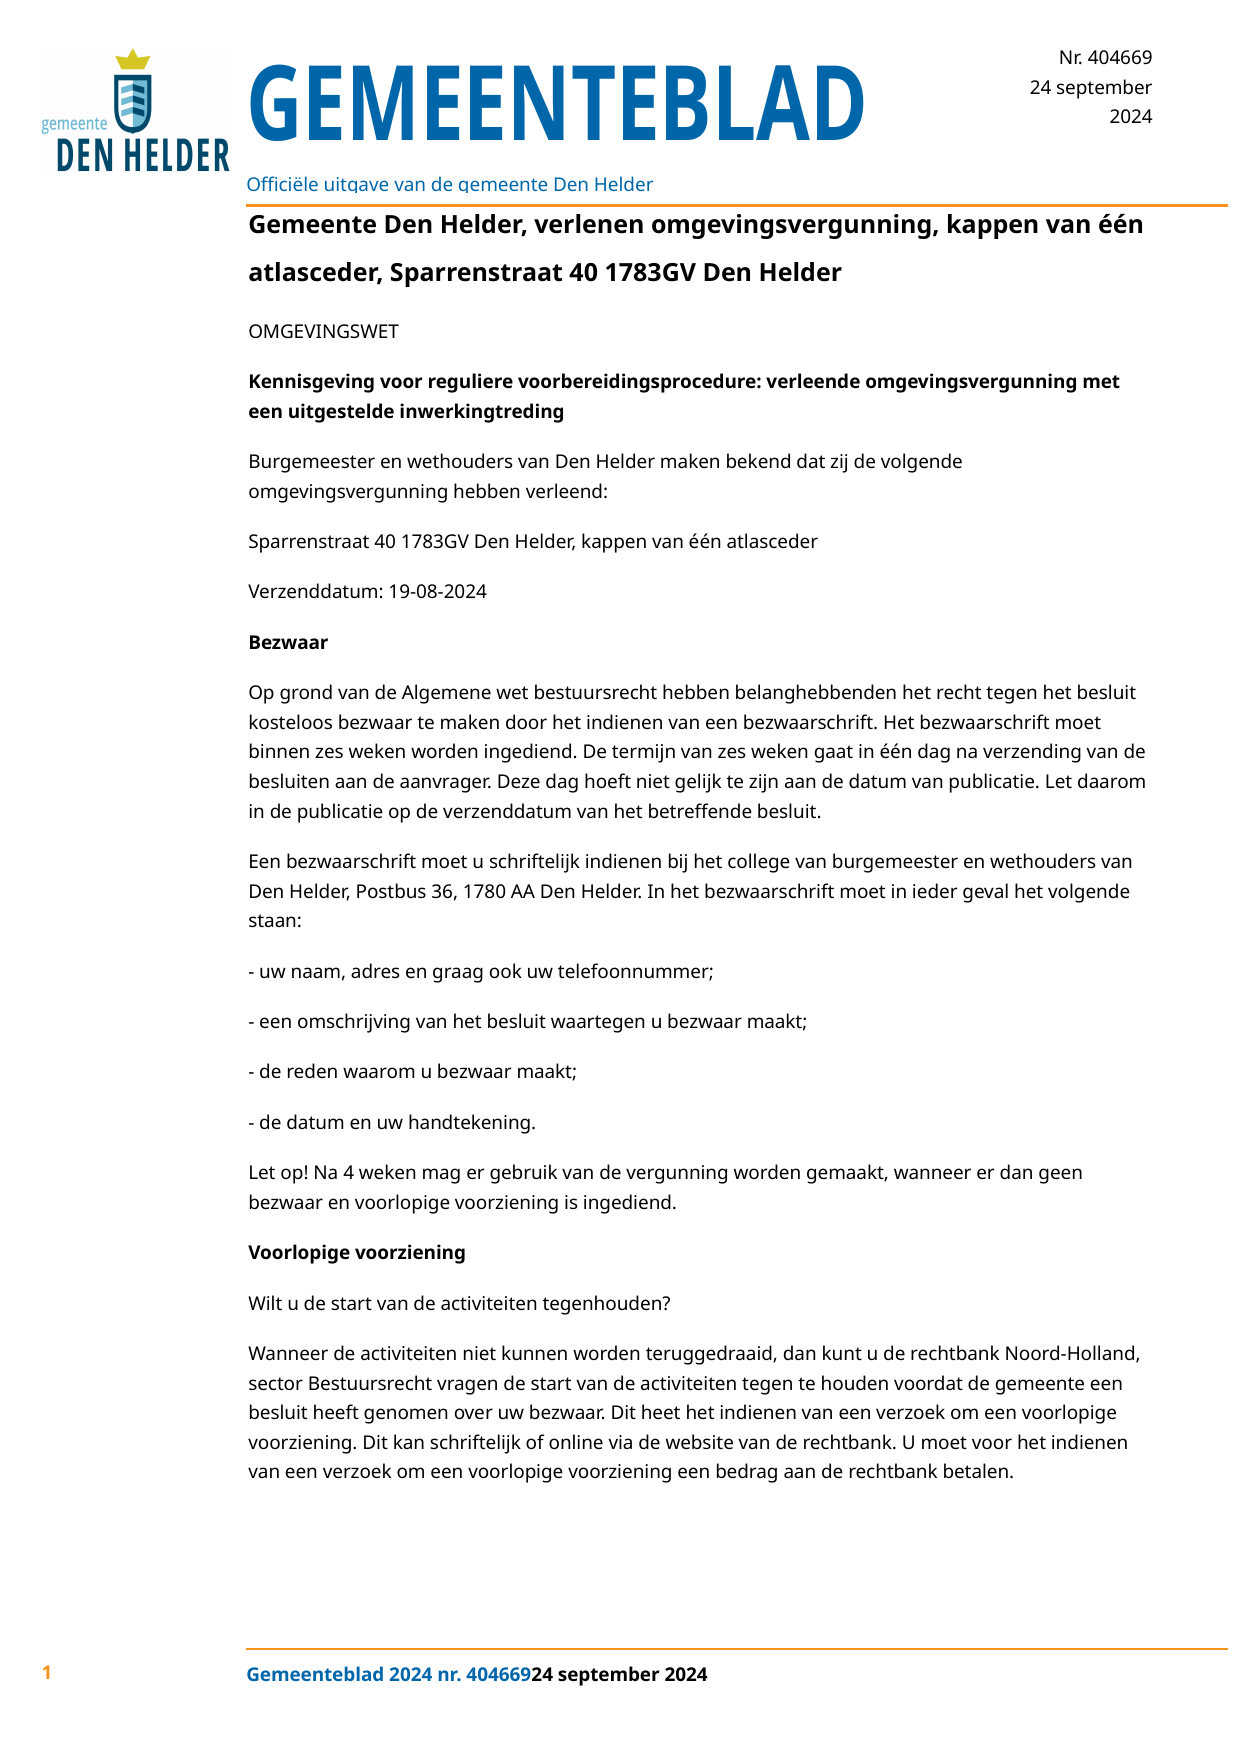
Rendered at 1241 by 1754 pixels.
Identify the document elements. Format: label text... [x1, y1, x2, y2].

text Voorlopige voorziening [248, 1239, 1152, 1265]
text - de datum en uw handtekening. [248, 1109, 1152, 1135]
picture [41, 47, 231, 172]
text Kennisgeving voor reguliere voorbereidingsprocedure: verleende omgevingsvergunning met een uitgestelde inwerkingtreding [248, 368, 1152, 424]
picture [220, 160, 224, 172]
text Wanneer de activiteiten niet kunnen worden teruggedraaid, dan kunt u de rechtbank Noord-Holland, sector Bestuursrecht vragen de start van de activiteiten tegen te houden voordat de gemeente een besluit heeft genomen over uw bezwaar. Dit heet het indienen van een verzoek om een voorlopige voorziening. Dit kan schriftelijk of online via de website van de rechtbank. U moet voor het indienen van een verzoek om een voorlopige voorziening een bedrag aan de rechtbank betalen. [248, 1340, 1152, 1484]
text OMGEVINGSWET [248, 318, 1152, 344]
picture [130, 157, 135, 172]
text Op grond van de Algemene wet bestuursrecht hebben belanghebbenden het recht tegen het besluit kosteloos bezwaar te maken door het indienen van een bezwaarschrift. Het bezwaarschrift moet binnen zes weken worden ingediend. De termijn van zes weken gaat in één dag na verzending van de besluiten aan de aanvrager. Deze dag hoeft niet gelijk te zijn aan de datum van publicatie. Let daarom in de publicatie op de verzenddatum van het betreffende besluit. [248, 679, 1152, 824]
text Wilt u de start van de activiteiten tegenhouden? [248, 1290, 1152, 1316]
picture [63, 144, 68, 165]
text Let op! Na 4 weken mag er gebruik van de vergunning worden gemaakt, wanneer er dan geen bezwaar en voorlopige voorziening is ingediend. [248, 1159, 1152, 1215]
text Sparrenstraat 40 1783GV Den Helder, kappen van één atlasceder [248, 528, 1152, 554]
text Verzenddatum: 19-08-2024 [248, 579, 1152, 604]
picture [182, 144, 187, 165]
text - een omschrijving van het besluit waartegen u bezwaar maakt; [248, 1008, 1152, 1034]
text - uw naam, adres en graag ook uw telefoonnummer; [248, 958, 1152, 984]
text Een bezwaarschrift moet u schriftelijk indienen bij het college van burgemeester en wethouders van Den Helder, Postbus 36, 1780 AA Den Helder. In het bezwaarschrift moet in ieder geval het volgende staan: [248, 848, 1152, 933]
text - de reden waarom u bezwaar maakt; [248, 1059, 1152, 1084]
text Gemeente Den Helder, verlenen omgevingsvergunning, kappen van één atlasceder, Sparrenstraat 40 1783GV Den Helder [248, 207, 1152, 288]
picture [100, 154, 106, 172]
text Burgemeester en wethouders van Den Helder maken bekend dat zij de volgende omgevingsvergunning hebben verleend: [248, 448, 1152, 504]
text Bezwaar [248, 629, 1152, 655]
